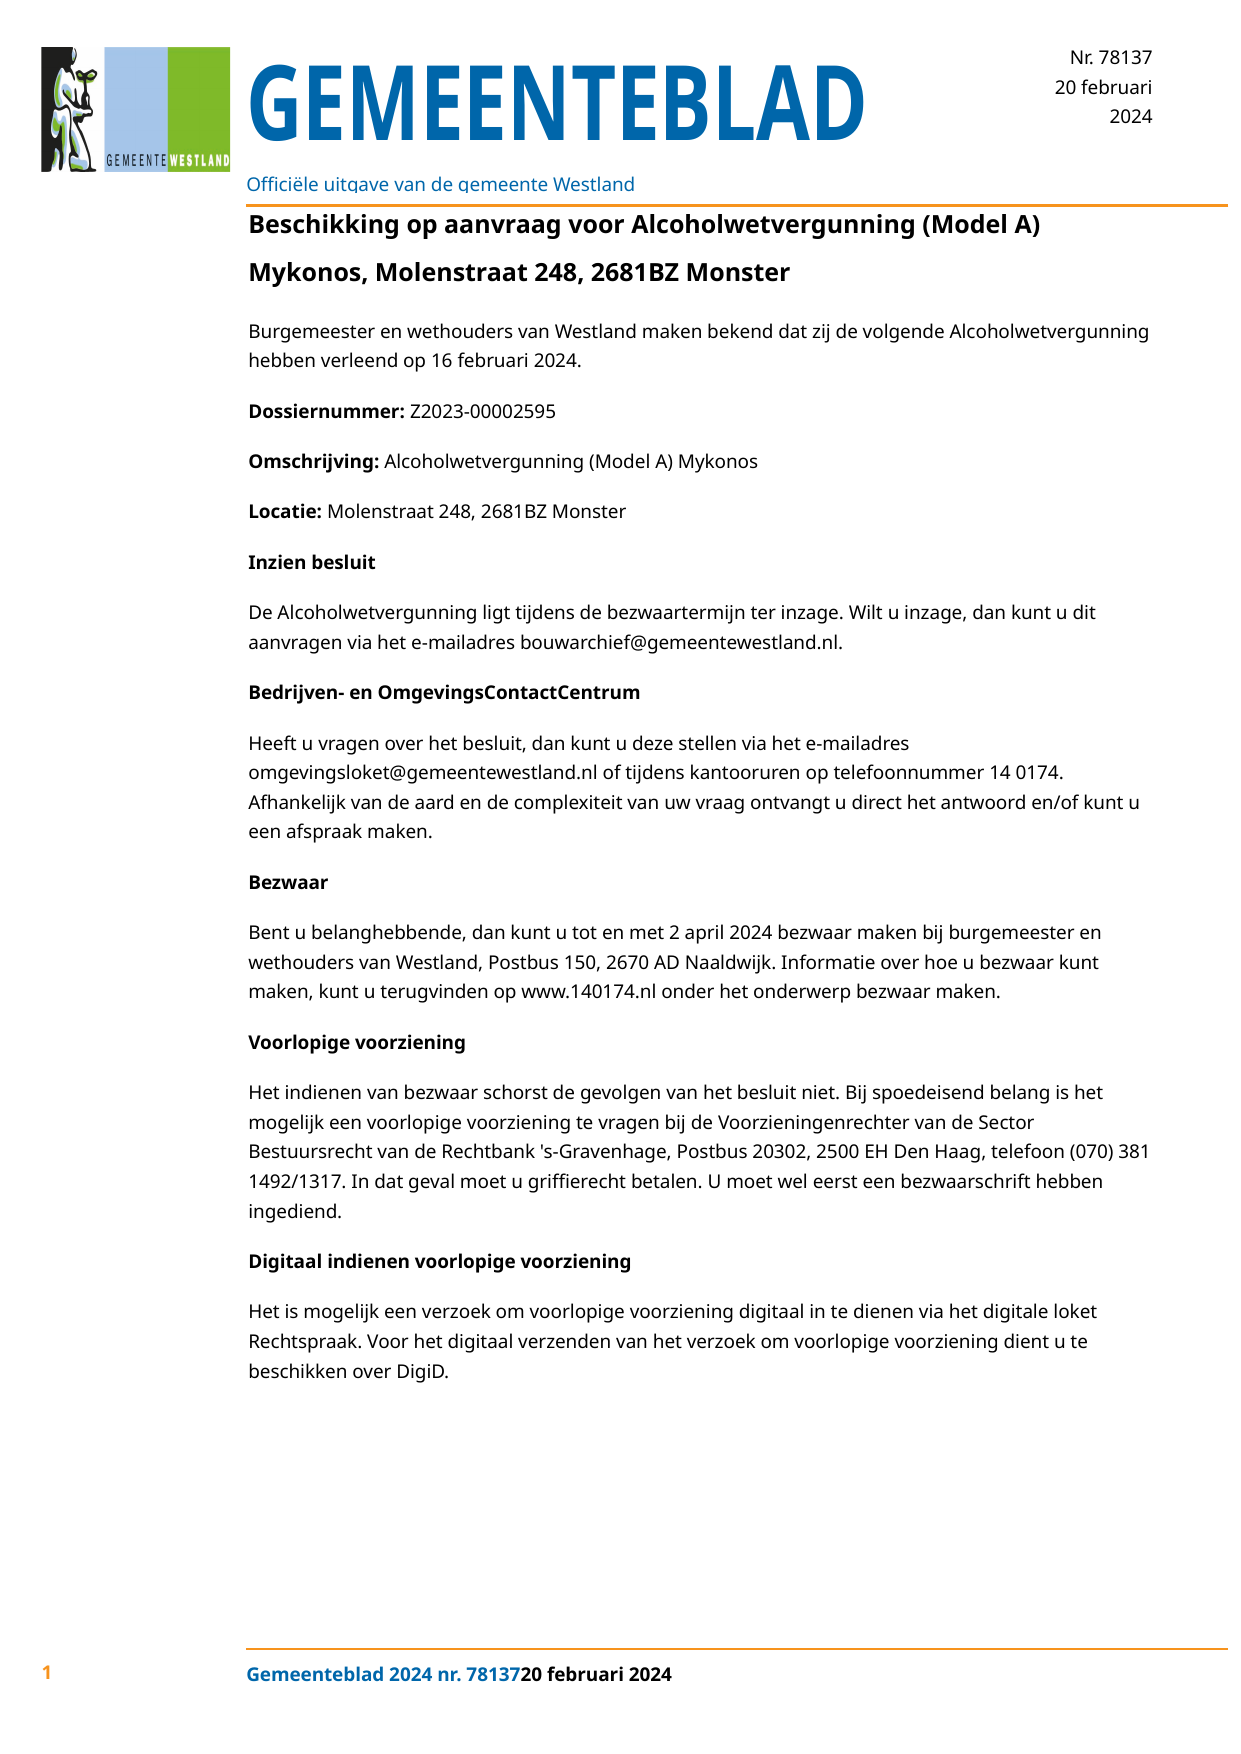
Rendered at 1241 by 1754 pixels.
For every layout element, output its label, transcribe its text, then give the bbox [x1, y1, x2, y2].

text Het is mogelijk een verzoek om voorlopige voorziening digitaal in te dienen via het digitale loket Rechtspraak. Voor het digitaal verzenden van het verzoek om voorlopige voorziening dient u te beschikken over DigiD. [248, 1299, 1152, 1384]
text Inzien besluit [248, 549, 1152, 575]
text Heeft u vragen over het besluit, dan kunt u deze stellen via het e-mailadres omgevingsloket@gemeentewestland.nl of tijdens kantooruren op telefoonnummer 14 0174. Afhankelijk van de aard en de complexiteit van uw vraag ontvangt u direct het antwoord en/of kunt u een afspraak maken. [248, 730, 1152, 844]
picture [41, 47, 231, 172]
text Burgemeester en wethouders van Westland maken bekend dat zij de volgende Alcoholwetvergunning hebben verleend op 16 februari 2024. [248, 318, 1152, 373]
text Voorlopige voorziening [248, 1029, 1152, 1055]
text De Alcoholwetvergunning ligt tijdens de bezwaartermijn ter inzage. Wilt u inzage, dan kunt u dit aanvragen via het e-mailadres bouwarchief@gemeentewestland.nl. [248, 599, 1152, 655]
text Dossiernummer: Z2023-00002595 [248, 398, 1152, 424]
text Bezwaar [248, 869, 1152, 895]
text Het indienen van bezwaar schorst de gevolgen van het besluit niet. Bij spoedeisend belang is het mogelijk een voorlopige voorziening te vragen bij de Voorzieningenrechter van de Sector Bestuursrecht van de Rechtbank 's-Gravenhage, Postbus 20302, 2500 EH Den Haag, telefoon (070) 381 1492/1317. In dat geval moet u griffierecht betalen. U moet wel eerst een bezwaarschrift hebben ingediend. [248, 1079, 1152, 1224]
text Bent u belanghebbende, dan kunt u tot en met 2 april 2024 bezwaar maken bij burgemeester en wethouders van Westland, Postbus 150, 2670 AD Naaldwijk. Informatie over hoe u bezwaar kunt maken, kunt u terugvinden op www.140174.nl onder het onderwerp bezwaar maken. [248, 919, 1152, 1004]
text Locatie: Molenstraat 248, 2681BZ Monster [248, 499, 1152, 524]
text Digitaal indienen voorlopige voorziening [248, 1248, 1152, 1274]
text Beschikking op aanvraag voor Alcoholwetvergunning (Model A) Mykonos, Molenstraat 248, 2681BZ Monster [248, 207, 1152, 288]
text Bedrijven- en OmgevingsContactCentrum [248, 679, 1152, 705]
text Omschrijving: Alcoholwetvergunning (Model A) Mykonos [248, 448, 1152, 474]
